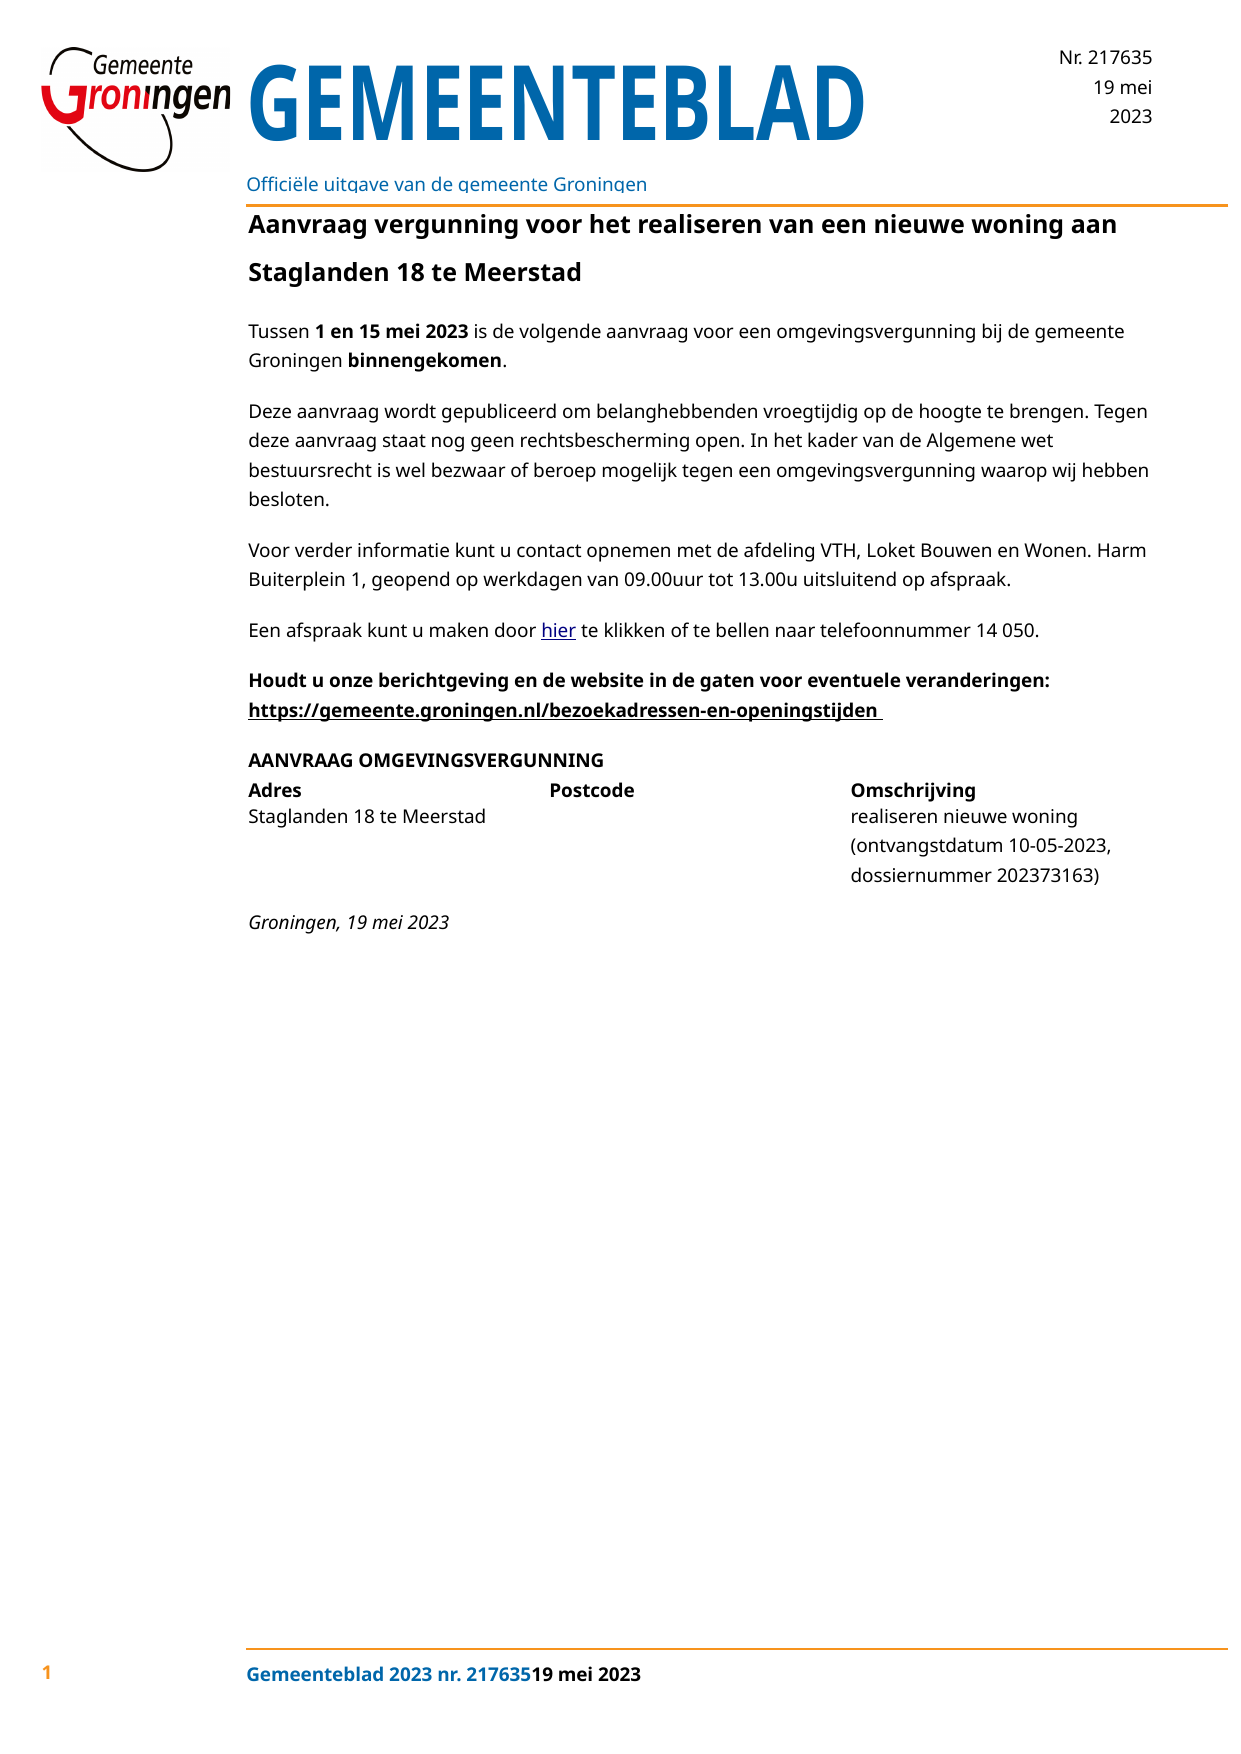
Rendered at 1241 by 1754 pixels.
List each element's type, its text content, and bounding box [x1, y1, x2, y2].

table_header Omschrijving [850, 777, 1152, 803]
text Een afspraak kunt u maken door hier te klikken of te bellen naar telefoonnummer 14 050. [248, 617, 1152, 643]
table_cell realiseren nieuwe woning (ontvangstdatum 10-05-2023, dossiernummer 202373163) [850, 803, 1152, 888]
table_cell Staglanden 18 te Meerstad [248, 803, 549, 888]
text Tussen 1 en 15 mei 2023 is de volgende aanvraag voor een omgevingsvergunning bij de gemeente Groningen binnengekomen. [248, 318, 1152, 373]
text Deze aanvraag wordt gepubliceerd om belanghebbenden vroegtijdig op de hoogte te brengen. Tegen deze aanvraag staat nog geen rechtsbescherming open. In het kader van de Algemene wet bestuursrecht is wel bezwaar of beroep mogelijk tegen een omgevingsvergunning waarop wij hebben besloten. [248, 398, 1152, 512]
text Groningen, 19 mei 2023 [248, 909, 1152, 935]
table_header Postcode [549, 777, 850, 803]
table_cell [549, 803, 850, 888]
table_header Adres [248, 777, 549, 803]
text Voor verder informatie kunt u contact opnemen met de afdeling VTH, Loket Bouwen en Wonen. Harm Buiterplein 1, geopend op werkdagen van 09.00uur tot 13.00u uitsluitend op afspraak. [248, 537, 1152, 592]
text AANVRAAG OMGEVINGSVERGUNNING [248, 747, 1152, 773]
picture [41, 47, 231, 172]
text Aanvraag vergunning voor het realiseren van een nieuwe woning aan Staglanden 18 te Meerstad [248, 207, 1152, 288]
text Houdt u onze berichtgeving en de website in de gaten voor eventuele veranderingen: https://gemeente.groningen.nl/bezoekadressen-en-openingstijden [248, 667, 1152, 723]
